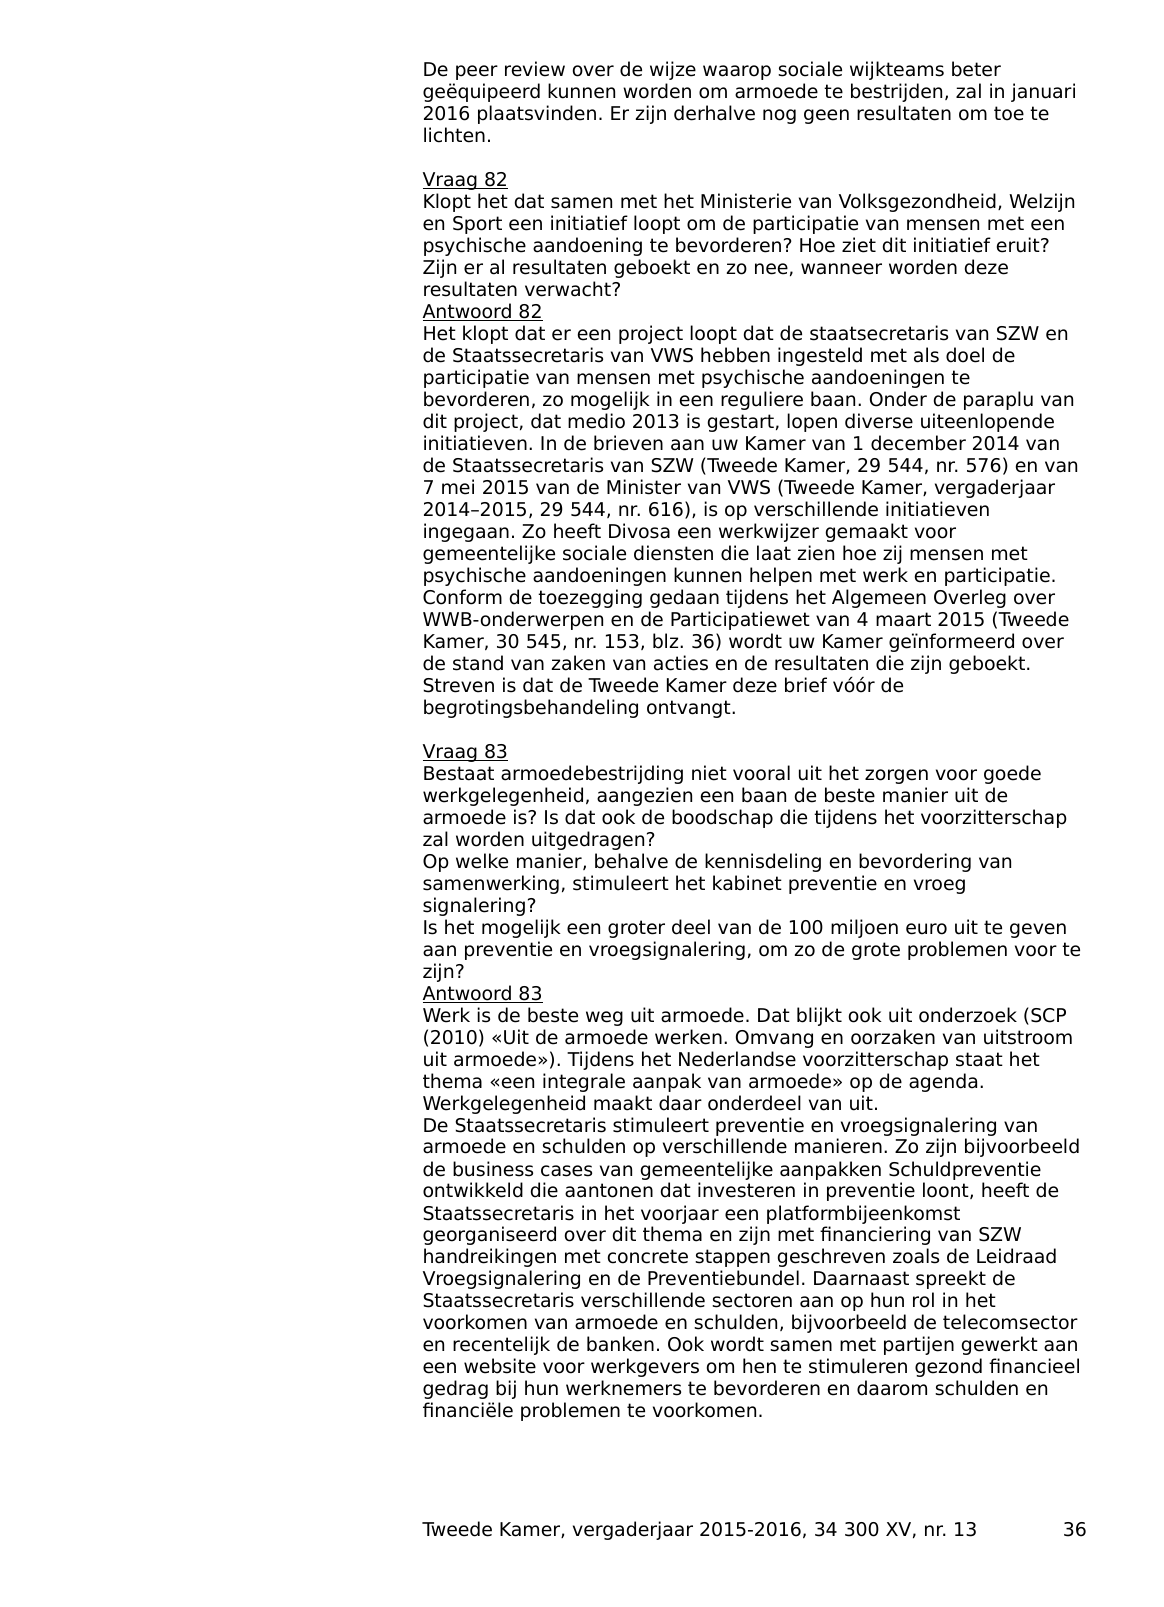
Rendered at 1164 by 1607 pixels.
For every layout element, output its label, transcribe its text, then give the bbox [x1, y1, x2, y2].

text Is het mogelijk een groter deel van de 100 miljoen euro uit te geven aan preventie en vroegsignalering, om zo de grote problemen voor te zijn? [422, 917, 1087, 983]
text Klopt het dat samen met het Ministerie van Volksgezondheid, Welzijn en Sport een initiatief loopt om de participatie van mensen met een psychische aandoening te bevorderen? Hoe ziet dit initiatief eruit? Zijn er al resultaten geboekt en zo nee, wanneer worden deze resultaten verwacht? [422, 191, 1087, 301]
text Vraag 82 [422, 169, 1087, 191]
text Bestaat armoedebestrijding niet vooral uit het zorgen voor goede werkgelegenheid, aangezien een baan de beste manier uit de armoede is? Is dat ook de boodschap die tijdens het voorzitterschap zal worden uitgedragen? [422, 763, 1087, 851]
text Vraag 83 [422, 741, 1087, 763]
text Werk is de beste weg uit armoede. Dat blijkt ook uit onderzoek (SCP (2010) «Uit de armoede werken. Omvang en oorzaken van uitstroom uit armoede»). Tijdens het Nederlandse voorzitterschap staat het thema «een integrale aanpak van armoede» op de agenda. Werkgelegenheid maakt daar onderdeel van uit. [422, 1004, 1087, 1114]
text Het klopt dat er een project loopt dat de staatsecretaris van SZW en de Staatssecretaris van VWS hebben ingesteld met als doel de participatie van mensen met psychische aandoeningen te bevorderen, zo mogelijk in een reguliere baan. Onder de paraplu van dit project, dat medio 2013 is gestart, lopen diverse uiteenlopende initiatieven. In de brieven aan uw Kamer van 1 december 2014 van de Staatssecretaris van SZW (Tweede Kamer, 29 544, nr. 576) en van 7 mei 2015 van de Minister van VWS (Tweede Kamer, vergaderjaar 2014–2015, 29 544, nr. 616), is op verschillende initiatieven ingegaan. Zo heeft Divosa een werkwijzer gemaakt voor gemeentelijke sociale diensten die laat zien hoe zij mensen met psychische aandoeningen kunnen helpen met werk en participatie. Conform de toezegging gedaan tijdens het Algemeen Overleg over WWB-onderwerpen en de Participatiewet van 4 maart 2015 (Tweede Kamer, 30 545, nr. 153, blz. 36) wordt uw Kamer geïnformeerd over de stand van zaken van acties en de resultaten die zijn geboekt. Streven is dat de Tweede Kamer deze brief vóór de begrotingsbehandeling ontvangt. [422, 323, 1087, 719]
text Antwoord 82 [422, 301, 1087, 323]
text Op welke manier, behalve de kennisdeling en bevordering van samenwerking, stimuleert het kabinet preventie en vroeg signalering? [422, 851, 1087, 917]
text Antwoord 83 [422, 983, 1087, 1004]
text De peer review over de wijze waarop sociale wijkteams beter geëquipeerd kunnen worden om armoede te bestrijden, zal in januari 2016 plaatsvinden. Er zijn derhalve nog geen resultaten om toe te lichten. [422, 59, 1087, 147]
text De Staatssecretaris stimuleert preventie en vroegsignalering van armoede en schulden op verschillende manieren. Zo zijn bijvoorbeeld de business cases van gemeentelijke aanpakken Schuldpreventie ontwikkeld die aantonen dat investeren in preventie loont, heeft de Staatssecretaris in het voorjaar een platformbijeenkomst georganiseerd over dit thema en zijn met financiering van SZW handreikingen met concrete stappen geschreven zoals de Leidraad Vroegsignalering en de Preventiebundel. Daarnaast spreekt de Staatssecretaris verschillende sectoren aan op hun rol in het voorkomen van armoede en schulden, bijvoorbeeld de telecomsector en recentelijk de banken. Ook wordt samen met partijen gewerkt aan een website voor werkgevers om hen te stimuleren gezond financieel gedrag bij hun werknemers te bevorderen en daarom schulden en financiële problemen te voorkomen. [422, 1114, 1087, 1422]
